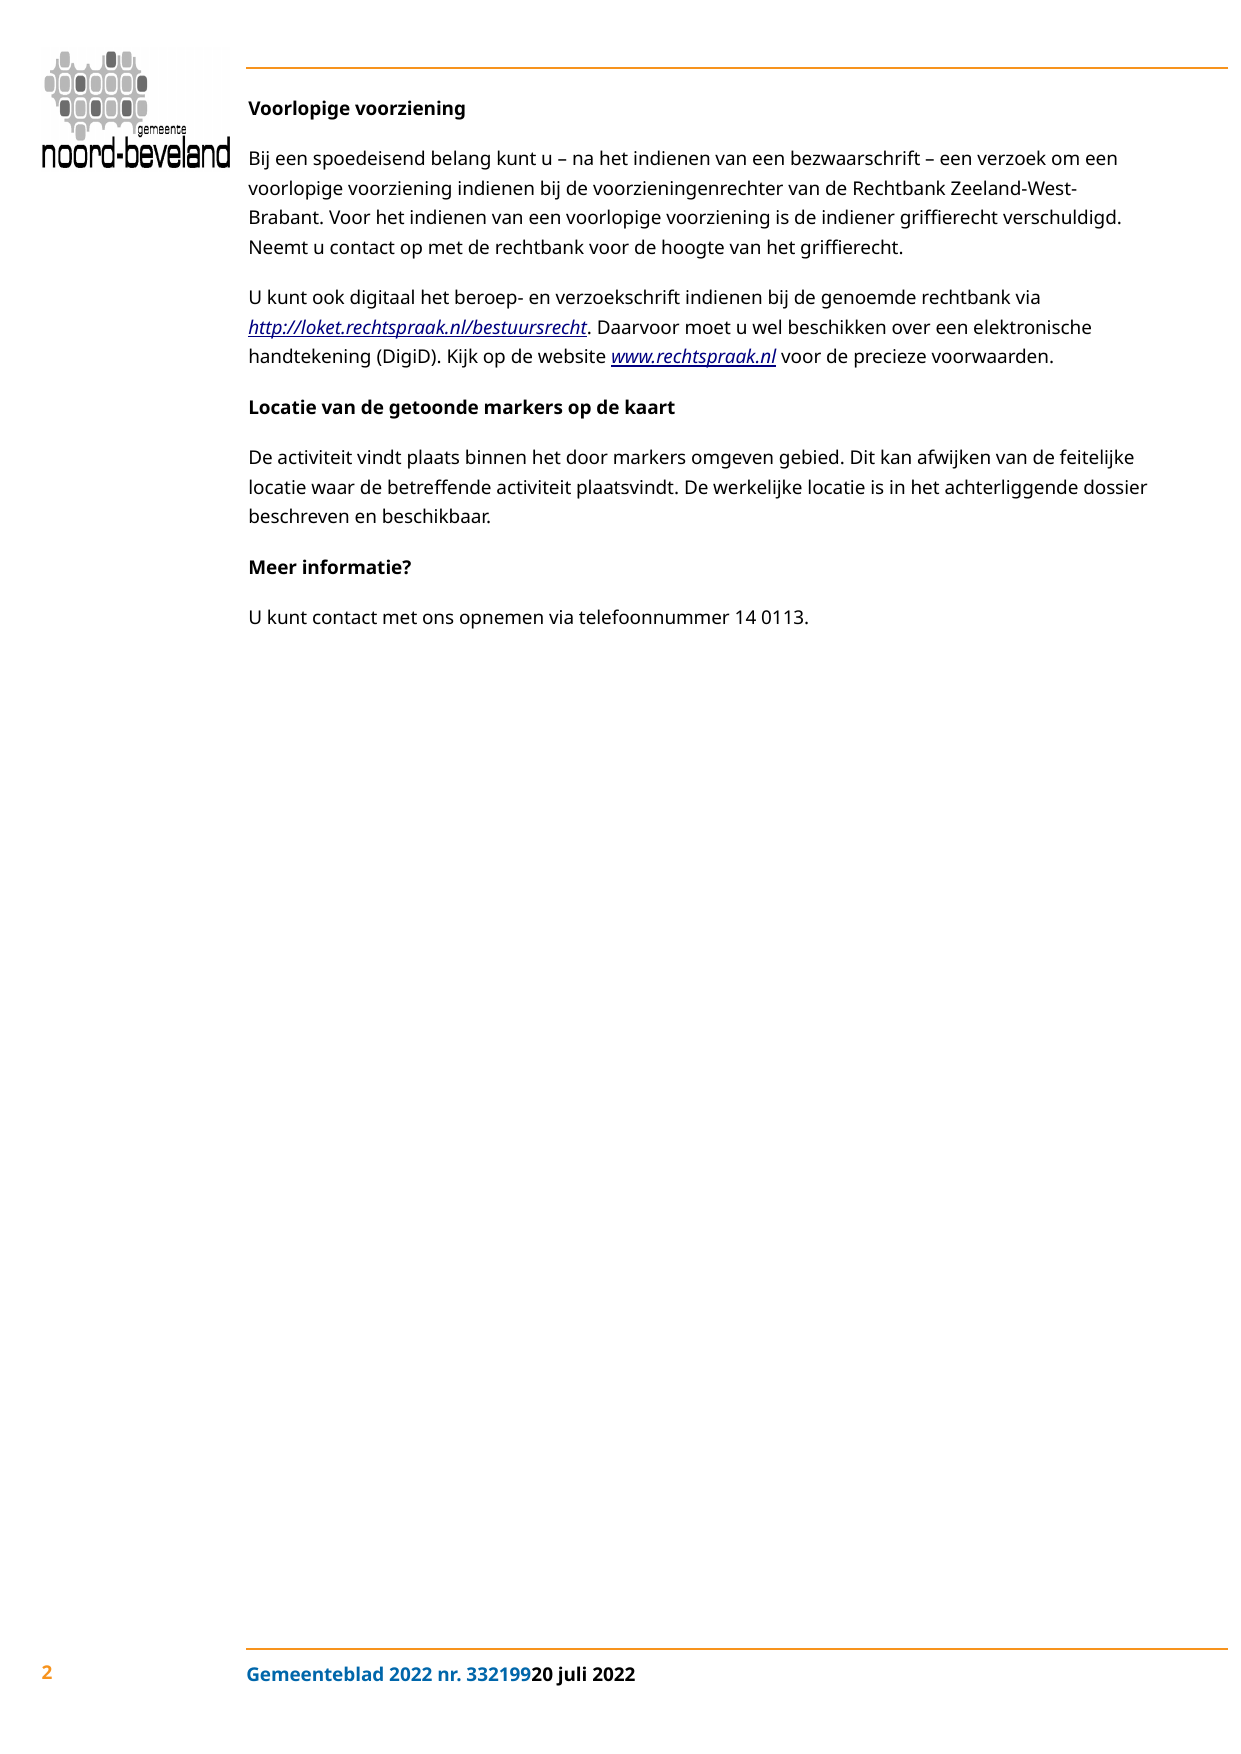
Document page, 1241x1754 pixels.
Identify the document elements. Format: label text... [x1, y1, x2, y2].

picture [41, 47, 231, 172]
text De activiteit vindt plaats binnen het door markers omgeven gebied. Dit kan afwijken van de feitelijke locatie waar de betreffende activiteit plaatsvindt. De werkelijke locatie is in het achterliggende dossier beschreven en beschikbaar. [248, 444, 1152, 529]
text Bij een spoedeisend belang kunt u – na het indienen van een bezwaarschrift – een verzoek om een voorlopige voorziening indienen bij de voorzieningenrechter van de Rechtbank Zeeland-West-Brabant. Voor het indienen van een voorlopige voorziening is de indiener griffierecht verschuldigd. Neemt u contact op met de rechtbank voor de hoogte van het griffierecht. [248, 145, 1152, 260]
text Locatie van de getoonde markers op de kaart [248, 394, 1152, 420]
text U kunt contact met ons opnemen via telefoonnummer 14 0113. [248, 604, 1152, 630]
text Voorlopige voorziening [248, 95, 1152, 121]
text Meer informatie? [248, 554, 1152, 580]
text U kunt ook digitaal het beroep- en verzoekschrift indienen bij de genoemde rechtbank via http://loket.rechtspraak.nl/bestuursrecht. Daarvoor moet u wel beschikken over een elektronische handtekening (DigiD). Kijk op de website www.rechtspraak.nl voor de precieze voorwaarden. [248, 284, 1152, 369]
